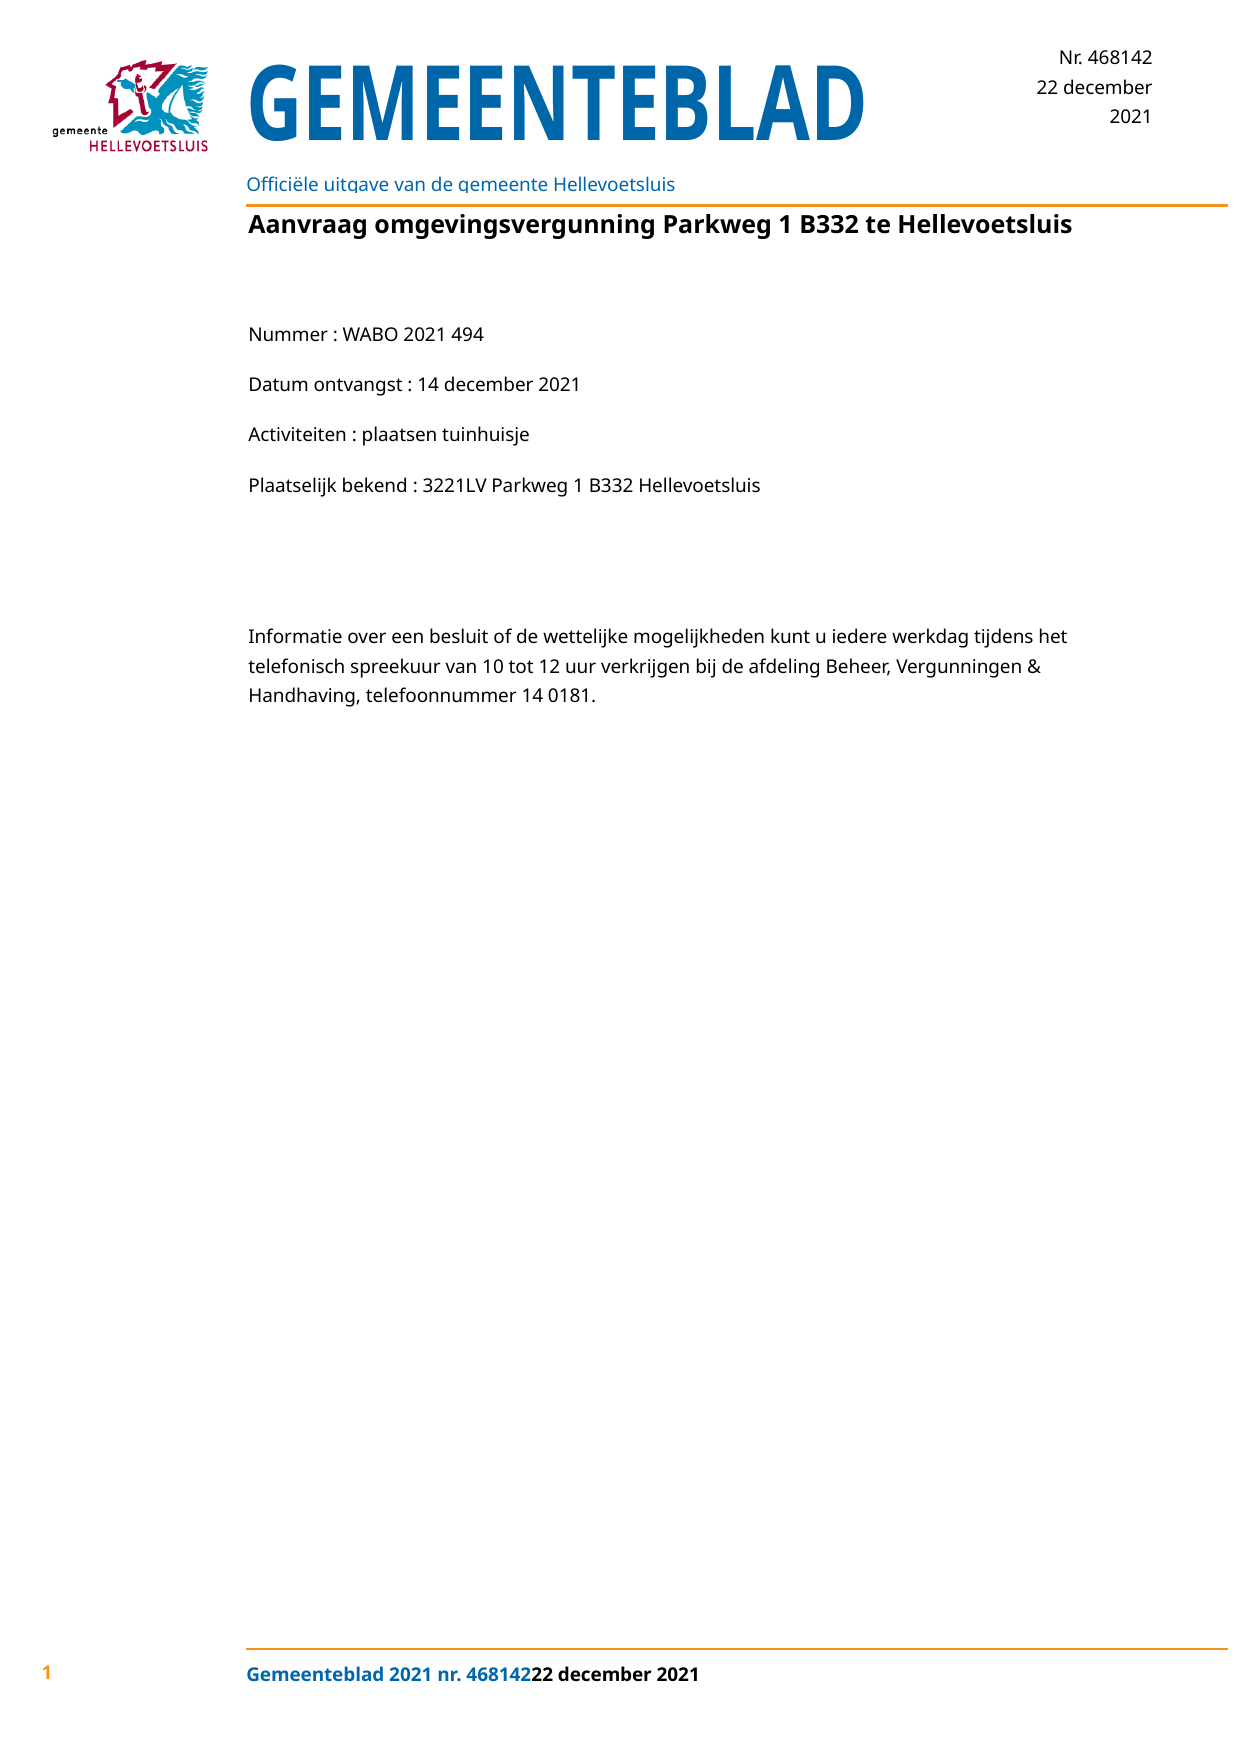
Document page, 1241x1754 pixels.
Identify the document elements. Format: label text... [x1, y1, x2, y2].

text Activiteiten : plaatsen tuinhuisje [248, 422, 1152, 447]
text Nummer : WABO 2021 494 [248, 321, 1152, 346]
text Plaatselijk bekend : 3221LV Parkweg 1 B332 Hellevoetsluis [248, 472, 1152, 498]
picture [41, 47, 231, 172]
text Datum ontvangst : 14 december 2021 [248, 371, 1152, 397]
text Aanvraag omgevingsvergunning Parkweg 1 B332 te Hellevoetsluis [248, 207, 1152, 241]
text Informatie over een besluit of de wettelijke mogelijkheden kunt u iedere werkdag tijdens het telefonisch spreekuur van 10 tot 12 uur verkrijgen bij de afdeling Beheer, Vergunningen & Handhaving, telefoonnummer 14 0181. [248, 623, 1152, 708]
